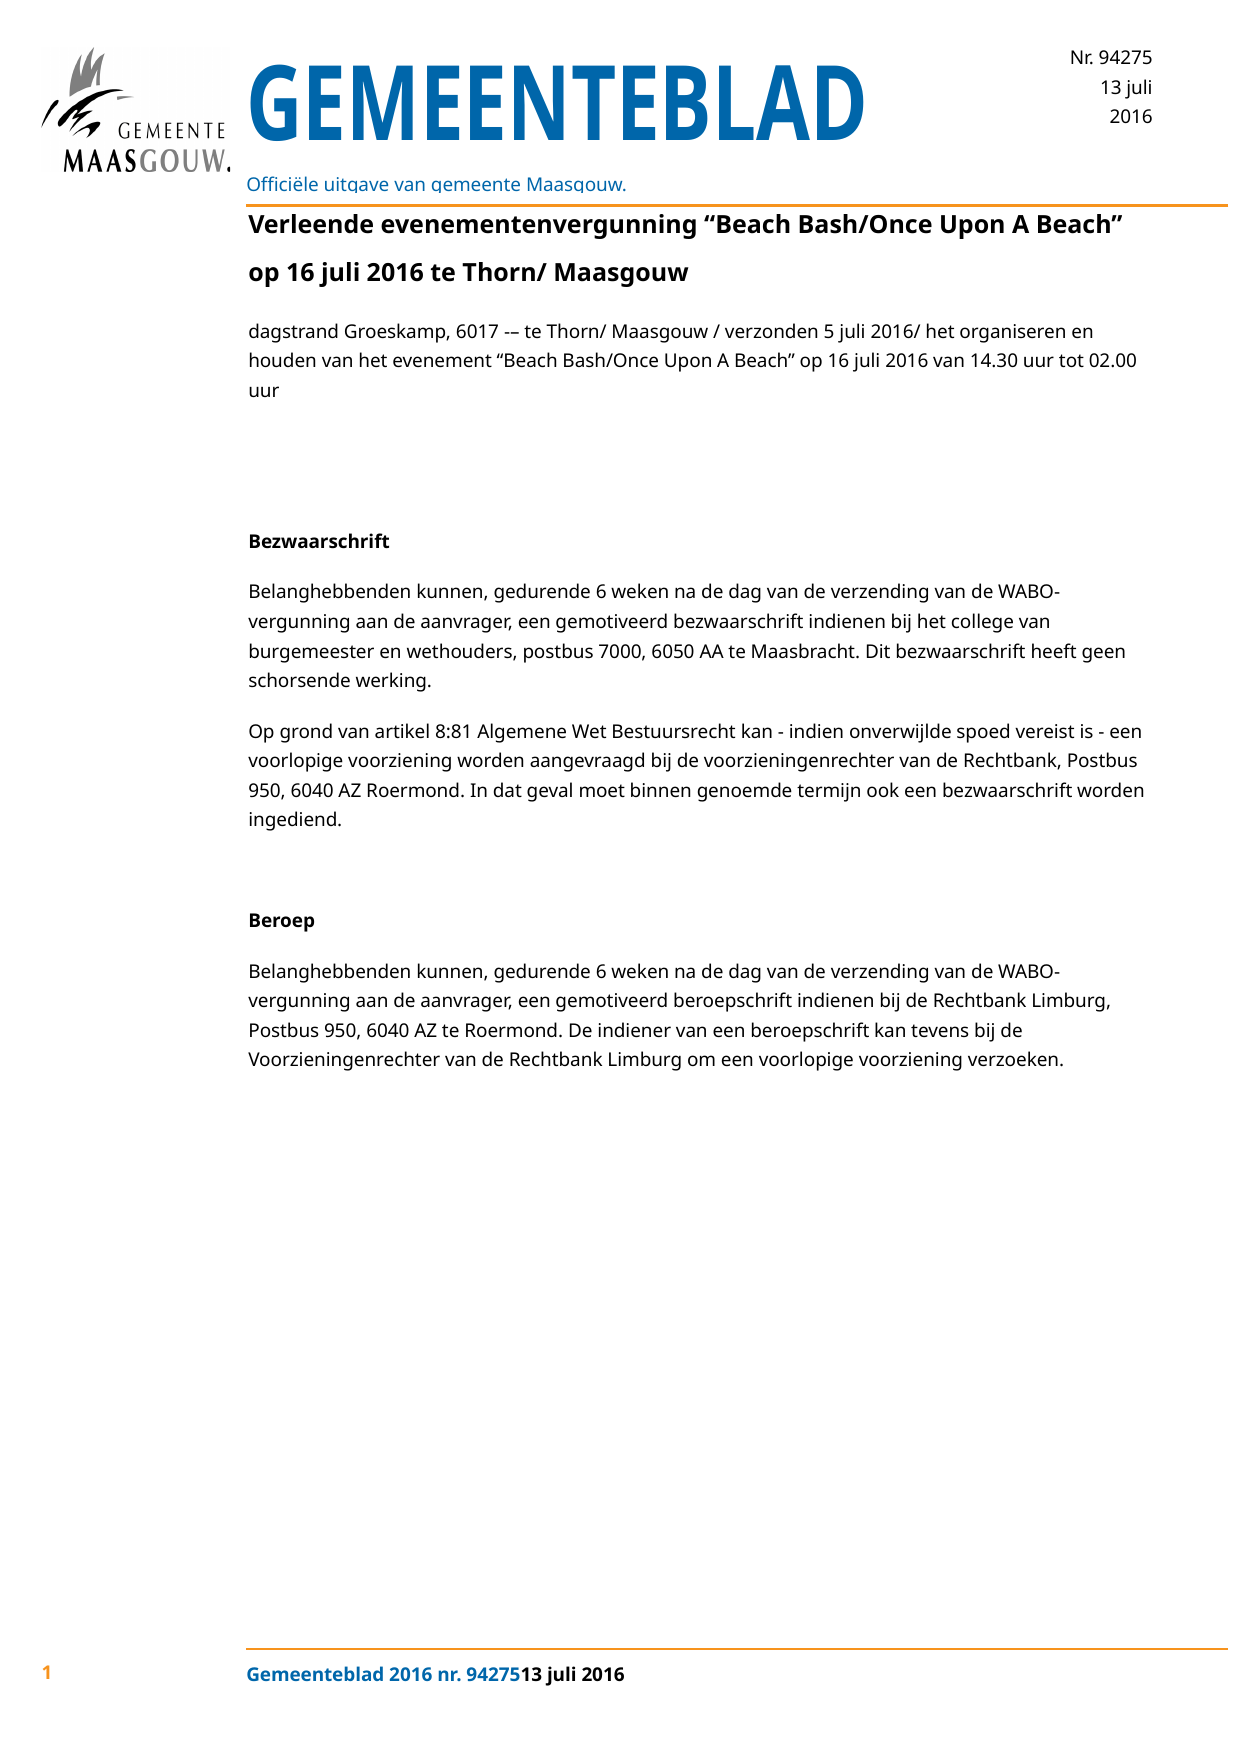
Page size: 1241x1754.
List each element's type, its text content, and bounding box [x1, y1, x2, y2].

picture [41, 47, 231, 172]
text Beroep [248, 907, 1152, 933]
text Belanghebbenden kunnen, gedurende 6 weken na de dag van de verzending van de WABO-vergunning aan de aanvrager, een gemotiveerd beroepschrift indienen bij de Rechtbank Limburg, Postbus 950, 6040 AZ te Roermond. De indiener van een beroepschrift kan tevens bij de Voorzieningenrechter van de Rechtbank Limburg om een voorlopige voorziening verzoeken. [248, 958, 1152, 1072]
text Belanghebbenden kunnen, gedurende 6 weken na de dag van de verzending van de WABO-vergunning aan de aanvrager, een gemotiveerd bezwaarschrift indienen bij het college van burgemeester en wethouders, postbus 7000, 6050 AA te Maasbracht. Dit bezwaarschrift heeft geen schorsende werking. [248, 579, 1152, 693]
text dagstrand Groeskamp, 6017 -– te Thorn/ Maasgouw / verzonden 5 juli 2016/ het organiseren en houden van het evenement “Beach Bash/Once Upon A Beach” op 16 juli 2016 van 14.30 uur tot 02.00 uur [248, 318, 1152, 403]
text Bezwaarschrift [248, 528, 1152, 554]
text Op grond van artikel 8:81 Algemene Wet Bestuursrecht kan - indien onverwijlde spoed vereist is - een voorlopige voorziening worden aangevraagd bij de voorzieningenrechter van de Rechtbank, Postbus 950, 6040 AZ Roermond. In dat geval moet binnen genoemde termijn ook een bezwaarschrift worden ingediend. [248, 718, 1152, 832]
text Verleende evenementenvergunning “Beach Bash/Once Upon A Beach” op 16 juli 2016 te Thorn/ Maasgouw [248, 207, 1152, 288]
